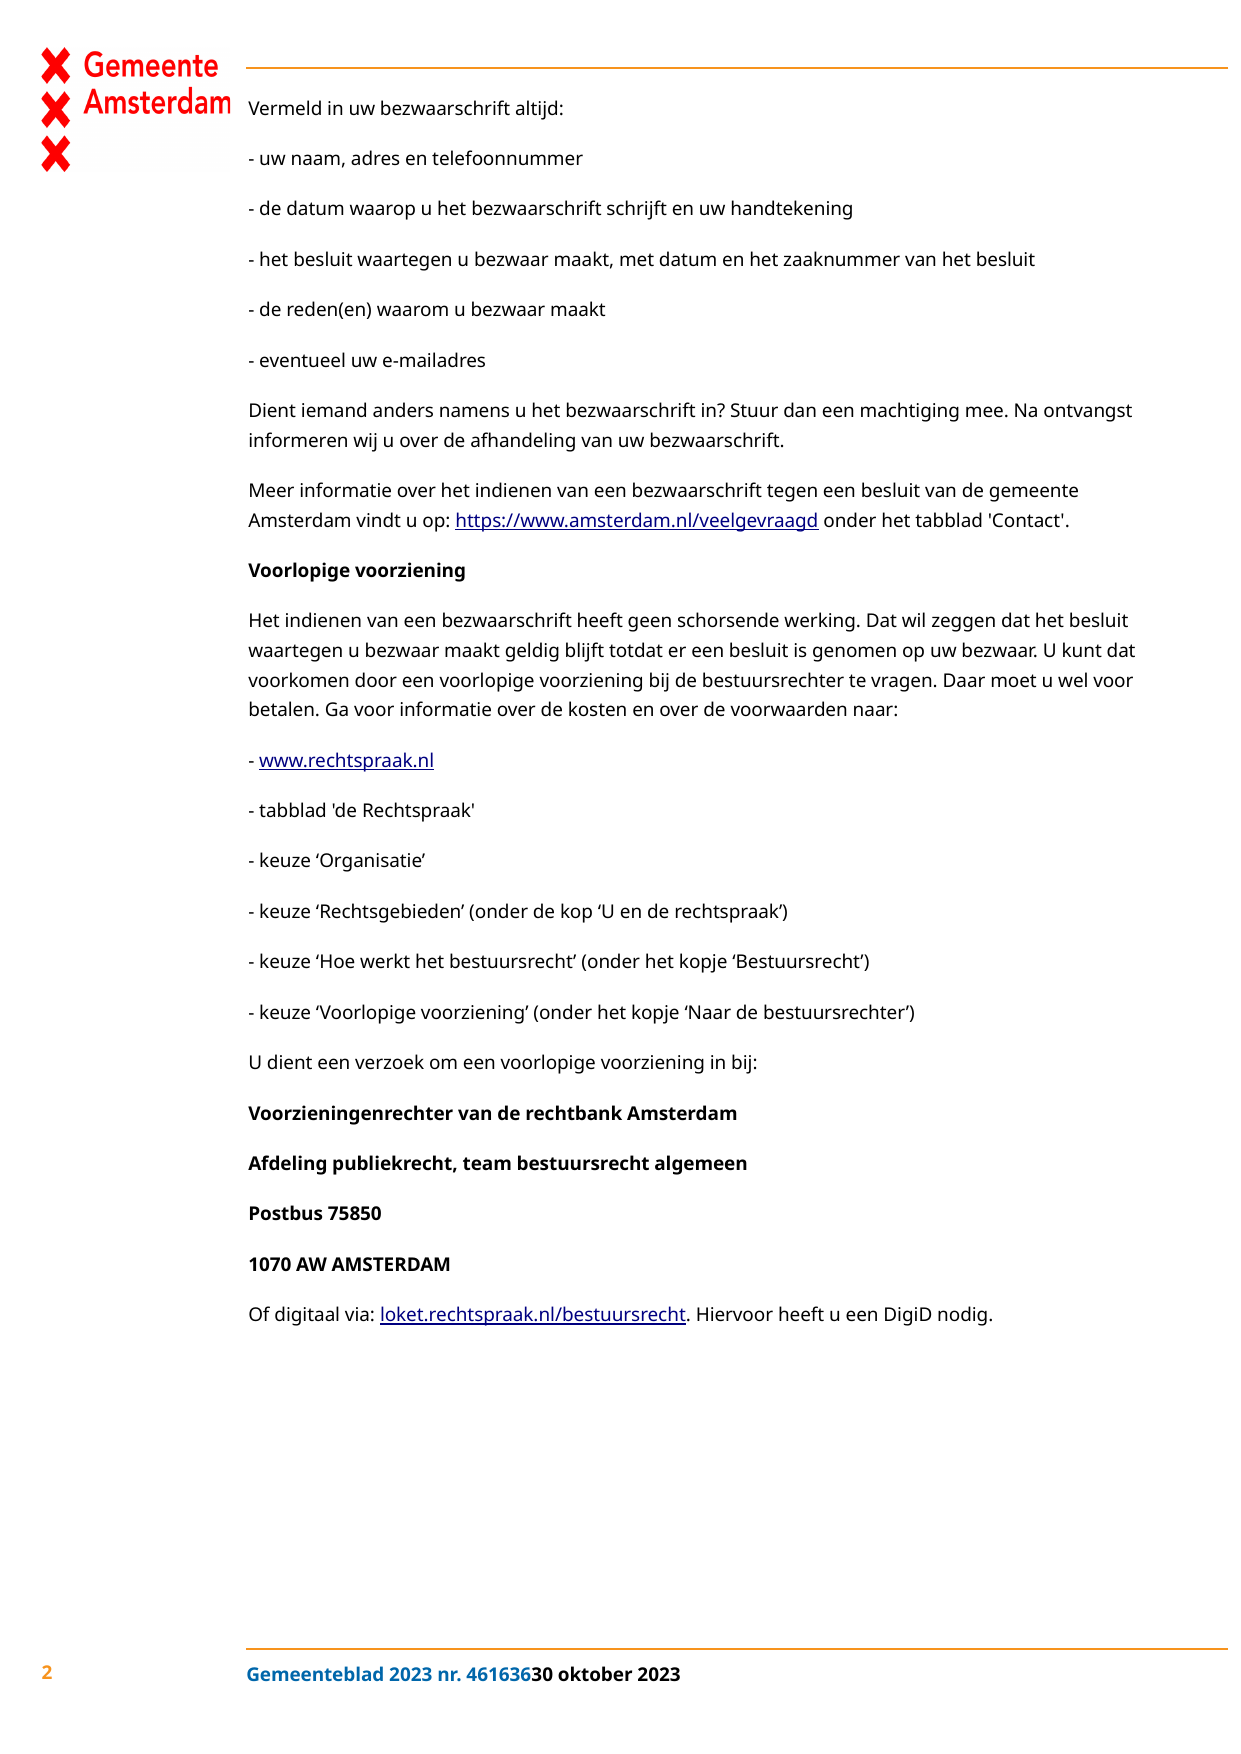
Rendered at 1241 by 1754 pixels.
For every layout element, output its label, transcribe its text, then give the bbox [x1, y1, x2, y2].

text Voorzieningenrechter van de rechtbank Amsterdam [248, 1100, 1152, 1126]
text - keuze ‘Voorlopige voorziening’ (onder het kopje ‘Naar de bestuursrechter’) [248, 999, 1152, 1025]
text - keuze ‘Organisatie’ [248, 848, 1152, 873]
text Dient iemand anders namens u het bezwaarschrift in? Stuur dan een machtiging mee. Na ontvangst informeren wij u over de afhandeling van uw bezwaarschrift. [248, 397, 1152, 453]
text 1070 AW AMSTERDAM [248, 1251, 1152, 1277]
text Afdeling publiekrecht, team bestuursrecht algemeen [248, 1150, 1152, 1176]
text - tabblad 'de Rechtspraak' [248, 797, 1152, 823]
text - de reden(en) waarom u bezwaar maakt [248, 296, 1152, 322]
text Vermeld in uw bezwaarschrift altijd: [248, 95, 1152, 121]
text - keuze ‘Hoe werkt het bestuursrecht’ (onder het kopje ‘Bestuursrecht’) [248, 948, 1152, 974]
picture [41, 47, 231, 172]
text Of digitaal via: loket.rechtspraak.nl/bestuursrecht. Hiervoor heeft u een DigiD nodig. [248, 1301, 1152, 1327]
text Meer informatie over het indienen van een bezwaarschrift tegen een besluit van de gemeente Amsterdam vindt u op: https://www.amsterdam.nl/veelgevraagd onder het tabblad 'Contact'. [248, 477, 1152, 533]
text U dient een verzoek om een voorlopige voorziening in bij: [248, 1049, 1152, 1075]
text - www.rechtspraak.nl [248, 747, 1152, 773]
text - eventueel uw e-mailadres [248, 347, 1152, 373]
text Postbus 75850 [248, 1201, 1152, 1226]
text Voorlopige voorziening [248, 557, 1152, 583]
text - de datum waarop u het bezwaarschrift schrijft en uw handtekening [248, 196, 1152, 221]
text - keuze ‘Rechtsgebieden’ (onder de kop ‘U en de rechtspraak’) [248, 898, 1152, 924]
text Het indienen van een bezwaarschrift heeft geen schorsende werking. Dat wil zeggen dat het besluit waartegen u bezwaar maakt geldig blijft totdat er een besluit is genomen op uw bezwaar. U kunt dat voorkomen door een voorlopige voorziening bij de bestuursrechter te vragen. Daar moet u wel voor betalen. Ga voor informatie over de kosten en over de voorwaarden naar: [248, 608, 1152, 722]
text - uw naam, adres en telefoonnummer [248, 145, 1152, 171]
text - het besluit waartegen u bezwaar maakt, met datum en het zaaknummer van het besluit [248, 246, 1152, 272]
